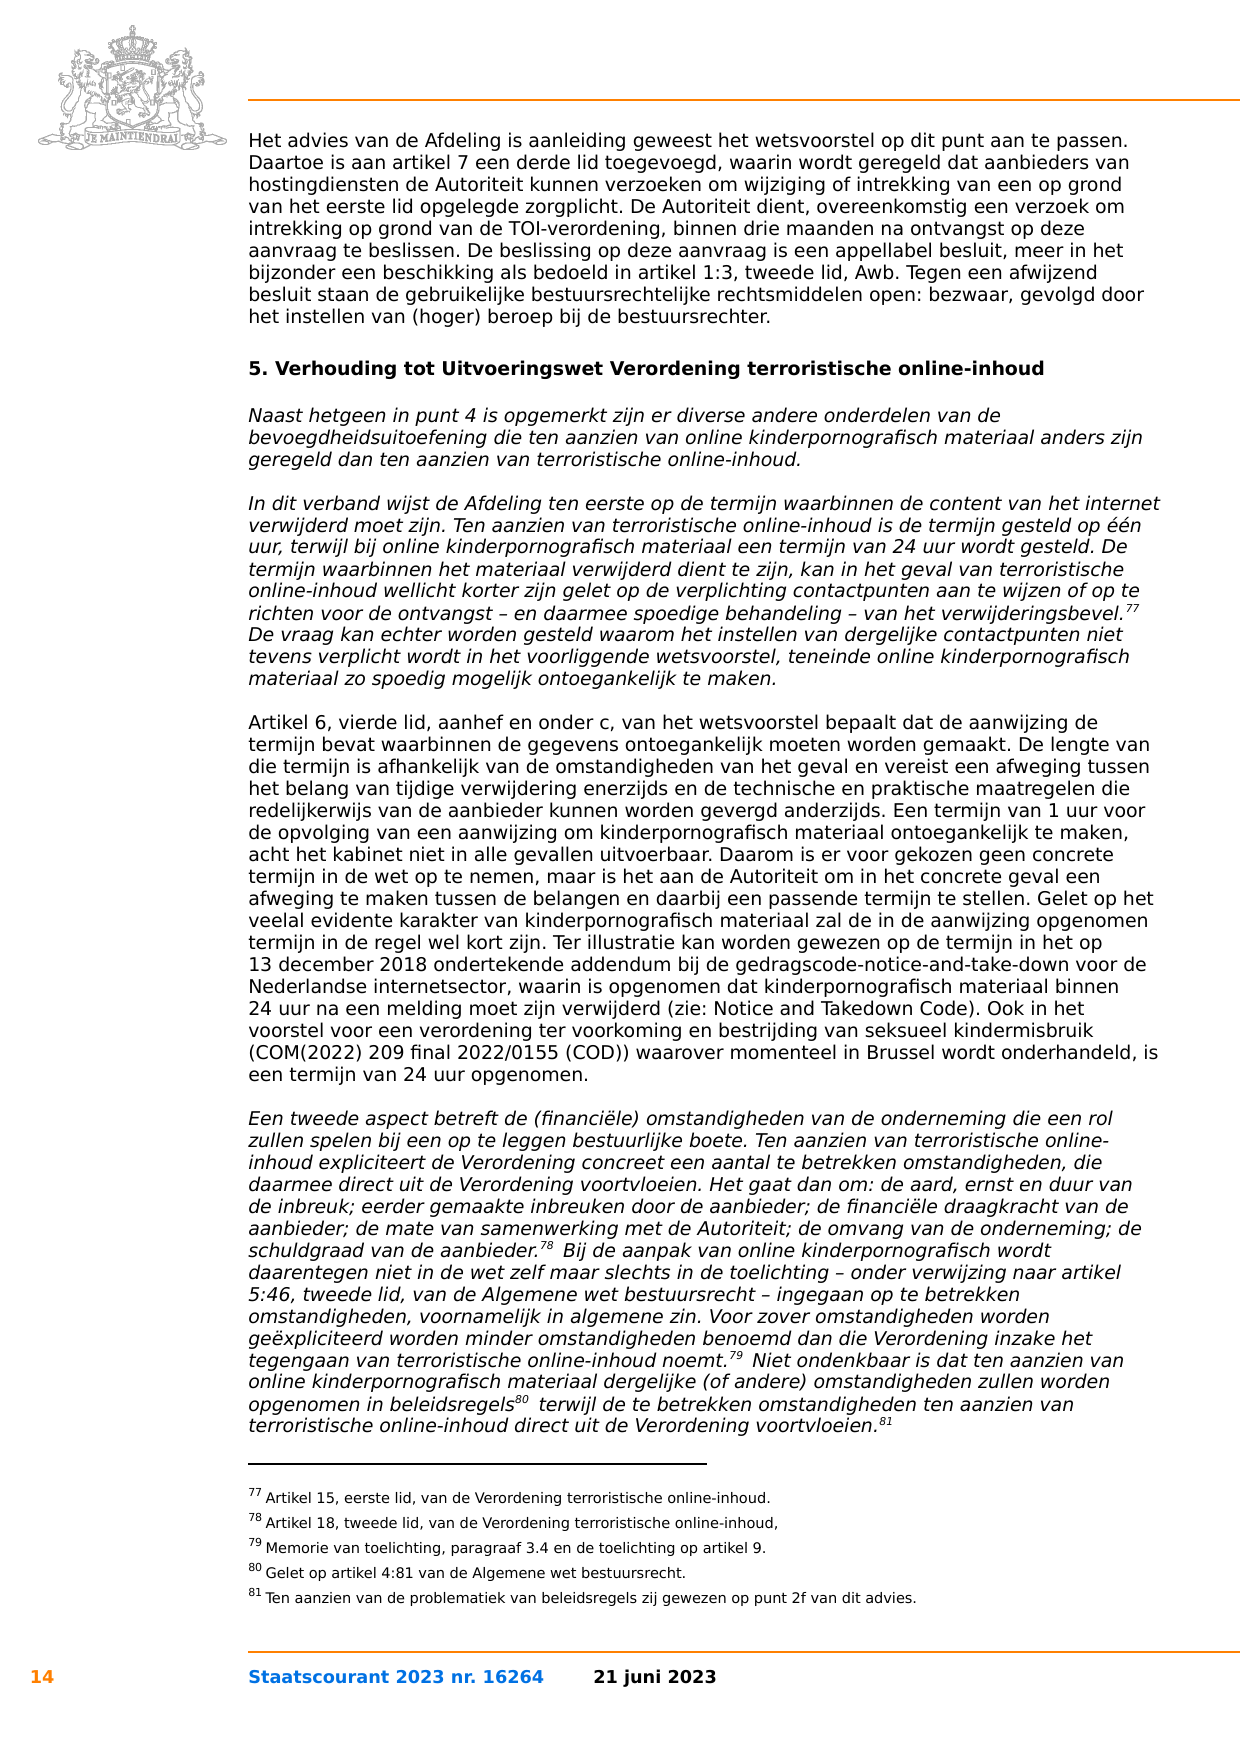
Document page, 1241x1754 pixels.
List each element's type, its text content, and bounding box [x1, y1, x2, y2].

text Artikel 6, vierde lid, aanhef en onder c, van het wetsvoorstel bepaalt dat de aanwijzing de termijn bevat waarbinnen de gegevens ontoegankelijk moeten worden gemaakt. De lengte van die termijn is afhankelijk van de omstandigheden van het geval en vereist een afweging tussen het belang van tijdige verwijdering enerzijds en de technische en praktische maatregelen die redelijkerwijs van de aanbieder kunnen worden gevergd anderzijds. Een termijn van 1 uur voor de opvolging van een aanwijzing om kinderpornografisch materiaal ontoegankelijk te maken, acht het kabinet niet in alle gevallen uitvoerbaar. Daarom is er voor gekozen geen concrete termijn in de wet op te nemen, maar is het aan de Autoriteit om in het concrete geval een afweging te maken tussen de belangen en daarbij een passende termijn te stellen. Gelet op het veelal evidente karakter van kinderpornografisch materiaal zal de in de aanwijzing opgenomen termijn in de regel wel kort zijn. Ter illustratie kan worden gewezen op de termijn in het op 13 december 2018 ondertekende addendum bij de gedragscode-notice-and-take-down voor de Nederlandse internetsector, waarin is opgenomen dat kinderpornografisch materiaal binnen 24 uur na een melding moet zijn verwijderd (zie: Notice and Takedown Code). Ook in het voorstel voor een verordening ter voorkoming en bestrijding van seksueel kindermisbruik (COM(2022) 209 final 2022/0155 (COD)) waarover momenteel in Brussel wordt onderhandeld, is een termijn van 24 uur opgenomen. [248, 712, 1163, 1086]
text Artikel 18, tweede lid, van de Verordening terroristische online-inhoud, [248, 1511, 1163, 1533]
subtitle 5. Verhouding tot Uitvoeringswet Verordening terroristische online-inhoud [248, 358, 1163, 380]
text Ten aanzien van de problematiek van beleidsregels zij gewezen op punt 2f van dit advies. [248, 1586, 1163, 1608]
picture [38, 25, 227, 150]
text Naast hetgeen in punt 4 is opgemerkt zijn er diverse andere onderdelen van de bevoegdheidsuitoefening die ten aanzien van online kinderpornografisch materiaal anders zijn geregeld dan ten aanzien van terroristische online-inhoud. [248, 405, 1163, 471]
text Een tweede aspect betreft de (financiële) omstandigheden van de onderneming die een rol zullen spelen bij een op te leggen bestuurlijke boete. Ten aanzien van terroristische online-inhoud expliciteert de Verordening concreet een aantal te betrekken omstandigheden, die daarmee direct uit de Verordening voortvloeien. Het gaat dan om: de aard, ernst en duur van de inbreuk; eerder gemaakte inbreuken door de aanbieder; de financiële draagkracht van de aanbieder; de mate van samenwerking met de Autoriteit; de omvang van de onderneming; de schuldgraad van de aanbieder. Bij de aanpak van online kinderpornografisch wordt daarentegen niet in de wet zelf maar slechts in de toelichting – onder verwijzing naar artikel 5:46, tweede lid, van de Algemene wet bestuursrecht – ingegaan op te betrekken omstandigheden, voornamelijk in algemene zin. Voor zover omstandigheden worden geëxpliciteerd worden minder omstandigheden benoemd dan die Verordening inzake het tegengaan van terroristische online-inhoud noemt. Niet ondenkbaar is dat ten aanzien van online kinderpornografisch materiaal dergelijke (of andere) omstandigheden zullen worden opgenomen in beleidsregels terwijl de te betrekken omstandigheden ten aanzien van terroristische online-inhoud direct uit de Verordening voortvloeien. [248, 1108, 1163, 1437]
text Memorie van toelichting, paragraaf 3.4 en de toelichting op artikel 9. [248, 1536, 1163, 1558]
text Het advies van de Afdeling is aanleiding geweest het wetsvoorstel op dit punt aan te passen. Daartoe is aan artikel 7 een derde lid toegevoegd, waarin wordt geregeld dat aanbieders van hostingdiensten de Autoriteit kunnen verzoeken om wijziging of intrekking van een op grond van het eerste lid opgelegde zorgplicht. De Autoriteit dient, overeenkomstig een verzoek om intrekking op grond van de TOI-verordening, binnen drie maanden na ontvangst op deze aanvraag te beslissen. De beslissing op deze aanvraag is een appellabel besluit, meer in het bijzonder een beschikking als bedoeld in artikel 1:3, tweede lid, Awb. Tegen een afwijzend besluit staan de gebruikelijke bestuursrechtelijke rechtsmiddelen open: bezwaar, gevolgd door het instellen van (hoger) beroep bij de bestuursrechter. [248, 130, 1163, 328]
text Gelet op artikel 4:81 van de Algemene wet bestuursrecht. [248, 1561, 1163, 1583]
text Artikel 15, eerste lid, van de Verordening terroristische online-inhoud. [248, 1486, 1163, 1508]
text In dit verband wijst de Afdeling ten eerste op de termijn waarbinnen de content van het internet verwijderd moet zijn. Ten aanzien van terroristische online-inhoud is de termijn gesteld op één uur, terwijl bij online kinderpornografisch materiaal een termijn van 24 uur wordt gesteld. De termijn waarbinnen het materiaal verwijderd dient te zijn, kan in het geval van terroristische online-inhoud wellicht korter zijn gelet op de verplichting contactpunten aan te wijzen of op te richten voor de ontvangst – en daarmee spoedige behandeling – van het verwijderingsbevel. De vraag kan echter worden gesteld waarom het instellen van dergelijke contactpunten niet tevens verplicht wordt in het voorliggende wetsvoorstel, teneinde online kinderpornografisch materiaal zo spoedig mogelijk ontoegankelijk te maken. [248, 492, 1163, 690]
